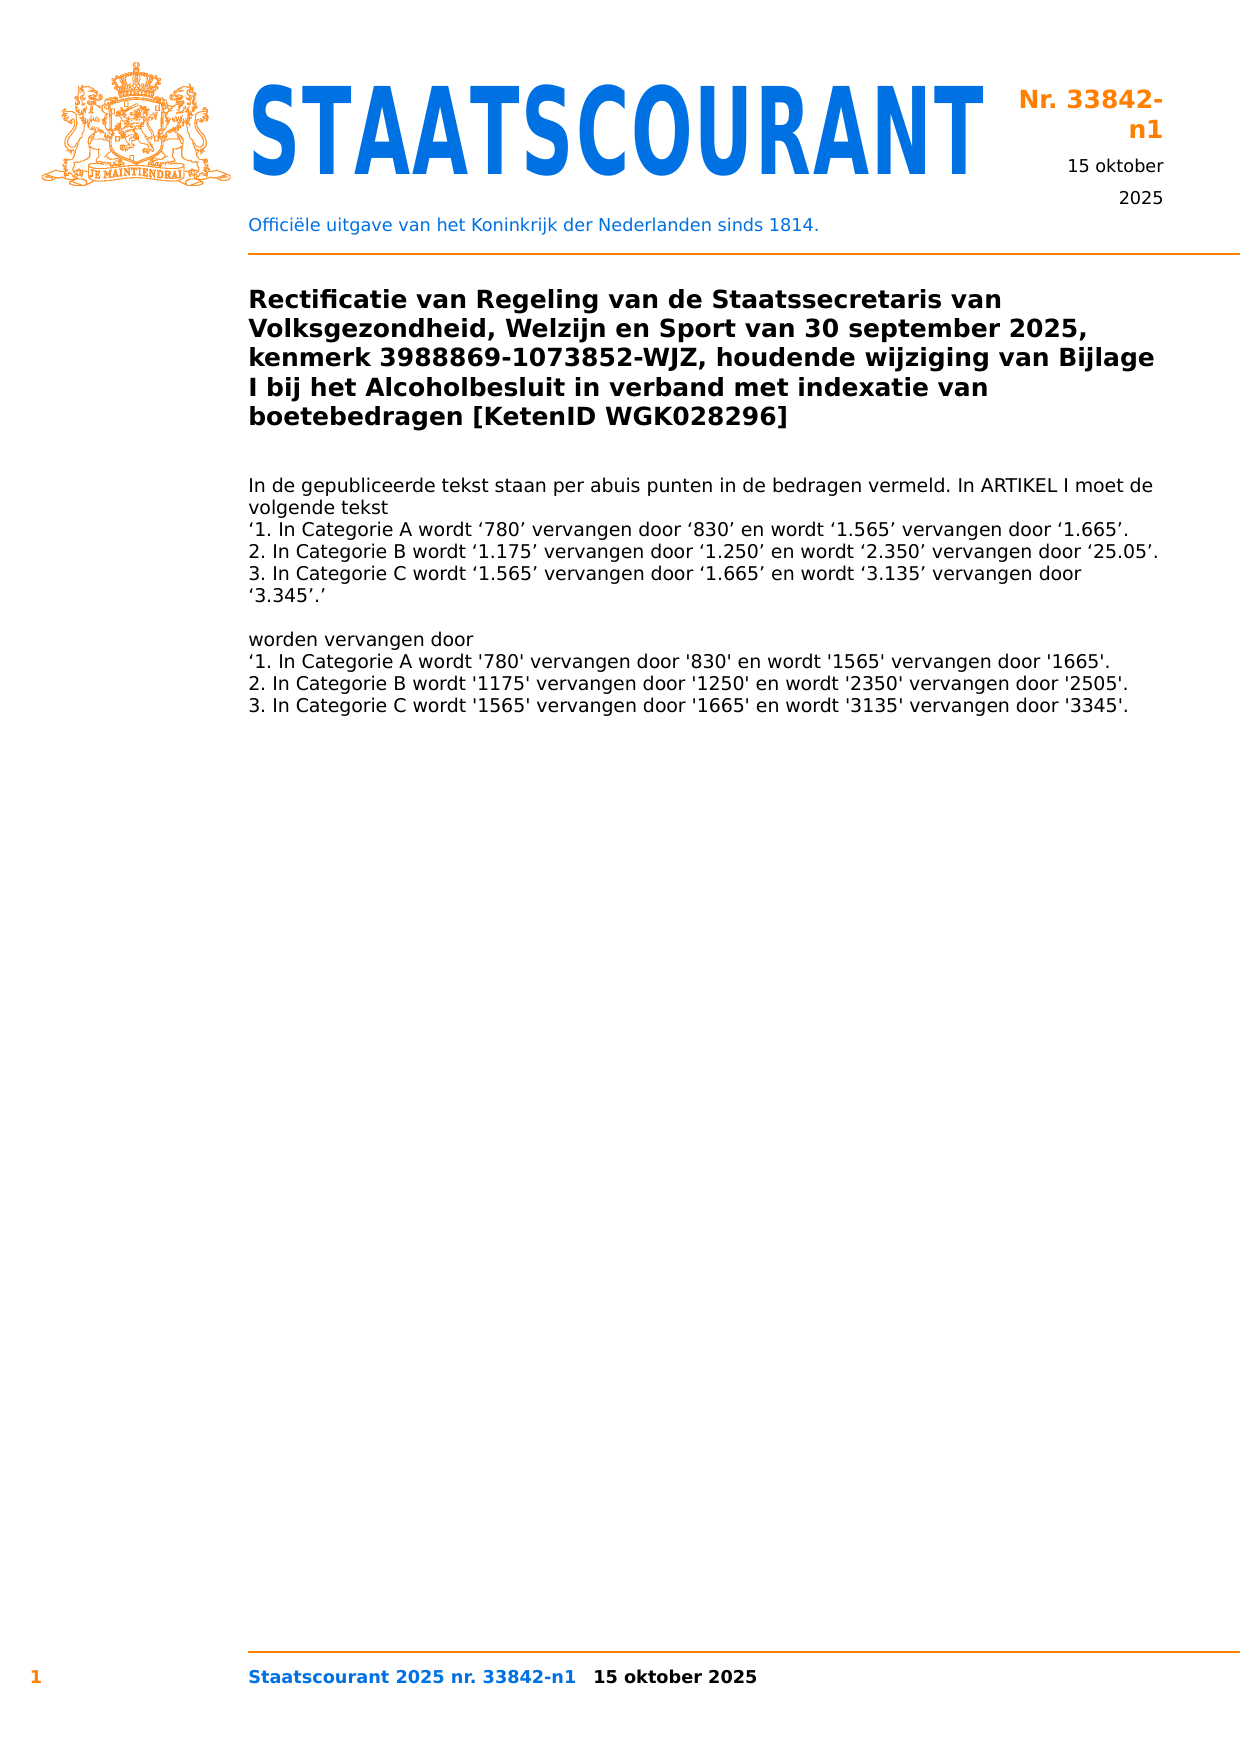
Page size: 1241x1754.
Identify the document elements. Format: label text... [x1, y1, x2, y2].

text worden vervangen door [248, 629, 1163, 651]
text ‘1. In Categorie A wordt '780' vervangen door '830' en wordt '1565' vervangen door '1665'. [248, 651, 1163, 673]
table_cell Officiële uitgave van het Koninkrijk der Nederlanden sinds 1814. [248, 215, 1240, 253]
picture [41, 62, 231, 186]
table_header STAATSCOURANT [248, 62, 998, 215]
text 3. In Categorie C wordt '1565' vervangen door '1665' en wordt '3135' vervangen door '3345'. [248, 694, 1163, 717]
text In de gepubliceerde tekst staan per abuis punten in de bedragen vermeld. In ARTIKEL I moet de volgende tekst [248, 475, 1163, 519]
table_cell 2025 [998, 183, 1240, 215]
text ‘1. In Categorie A wordt ‘780’ vervangen door ‘830’ en wordt ‘1.565’ vervangen door ‘1.665’. [248, 519, 1163, 541]
text 2. In Categorie B wordt '1175' vervangen door '1250' en wordt '2350' vervangen door '2505'. [248, 673, 1163, 694]
table_header [25, 62, 248, 253]
text 3. In Categorie C wordt ‘1.565’ vervangen door ‘1.665’ en wordt ‘3.135’ vervangen door ‘3.345’.’ [248, 563, 1163, 607]
table_header Nr. 33842-n1 [998, 62, 1240, 150]
table_cell 15 oktober [998, 150, 1240, 182]
subtitle Rectificatie van Regeling van de Staatssecretaris van Volksgezondheid, Welzijn en Sport van 30 september 2025, kenmerk 3988869-1073852-WJZ, houdende wijziging van Bijlage I bij het Alcoholbesluit in verband met indexatie van boetebedragen [KetenID WGK028296] [248, 285, 1163, 431]
text 2. In Categorie B wordt ‘1.175’ vervangen door ‘1.250’ en wordt ‘2.350’ vervangen door ‘25.05’. [248, 541, 1163, 563]
